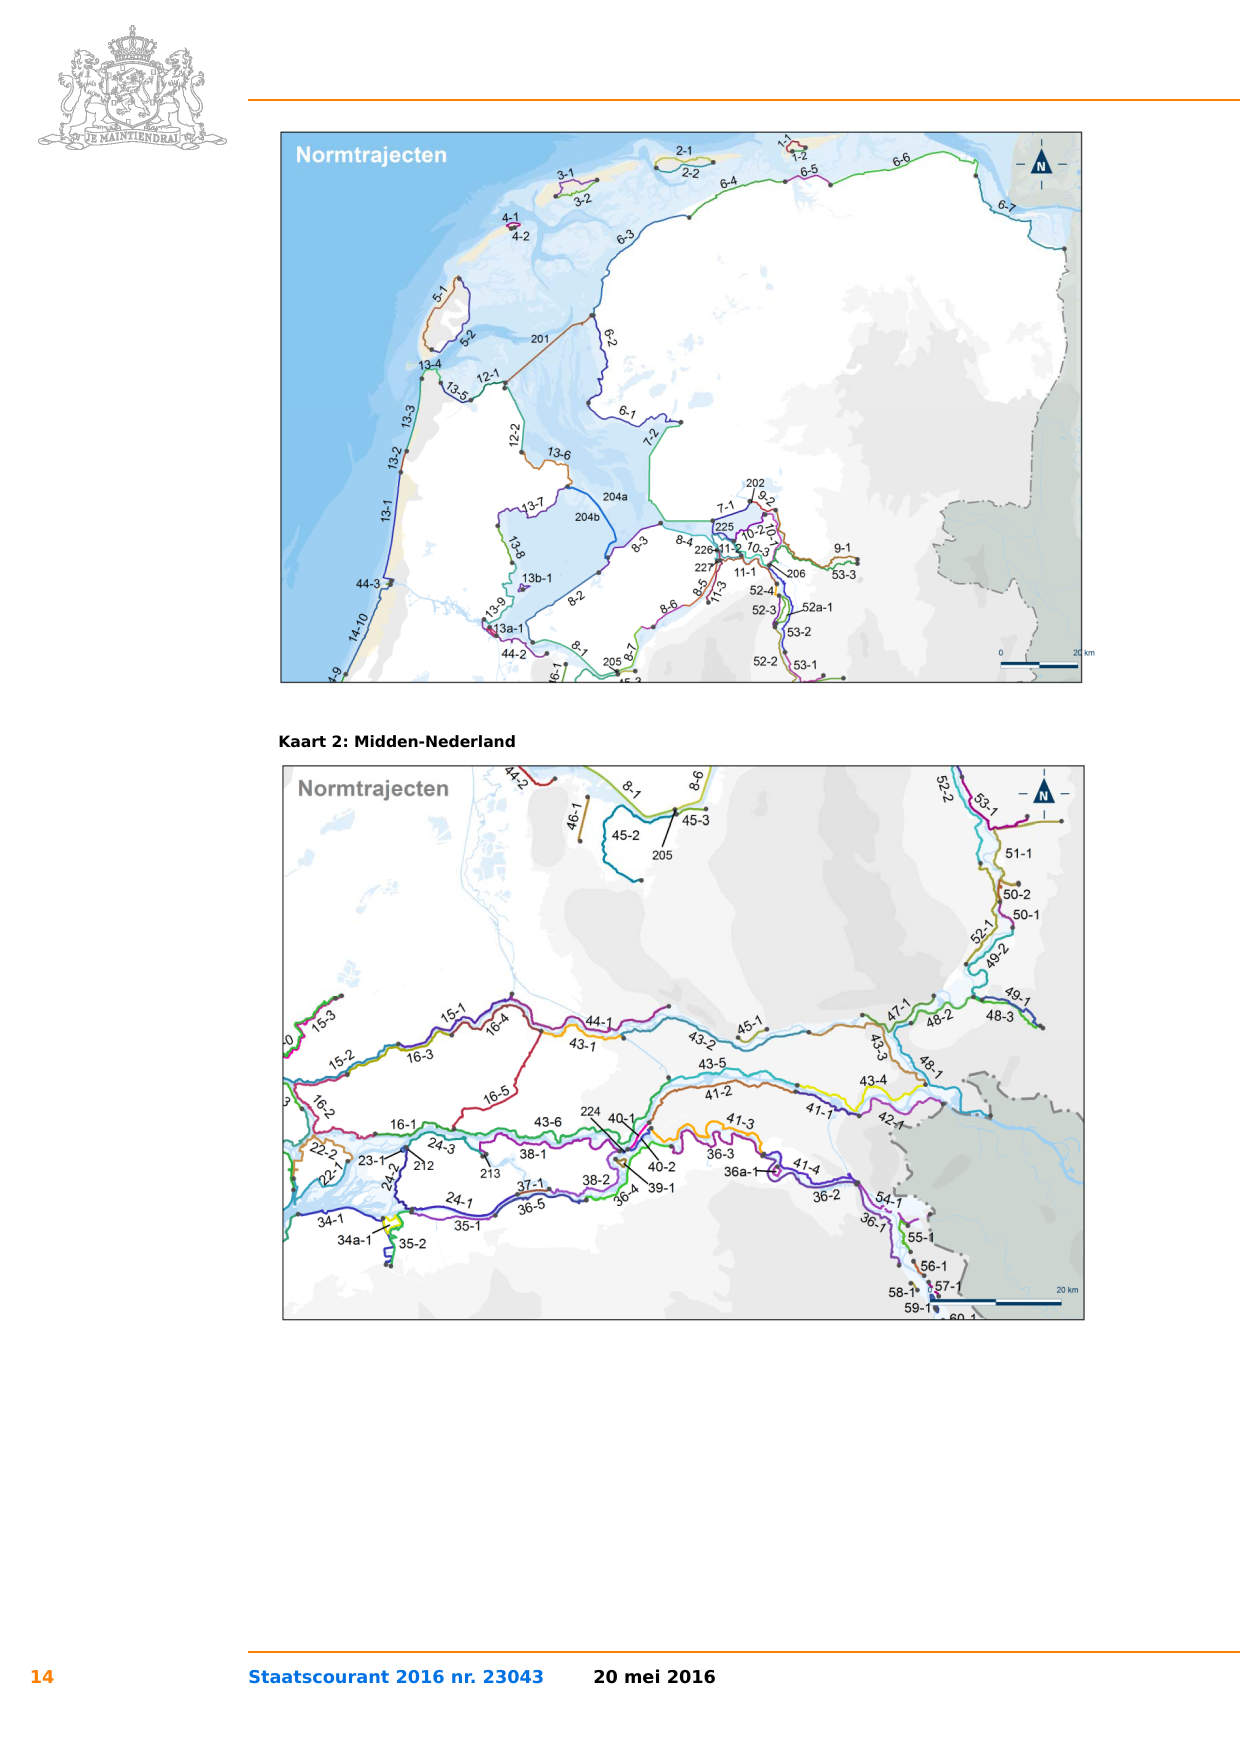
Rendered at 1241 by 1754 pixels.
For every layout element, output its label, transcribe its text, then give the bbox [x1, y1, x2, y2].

picture [278, 762, 1088, 1324]
text Kaart 2: Midden-Nederland [278, 733, 1087, 751]
picture [38, 25, 227, 150]
picture [278, 130, 1099, 685]
